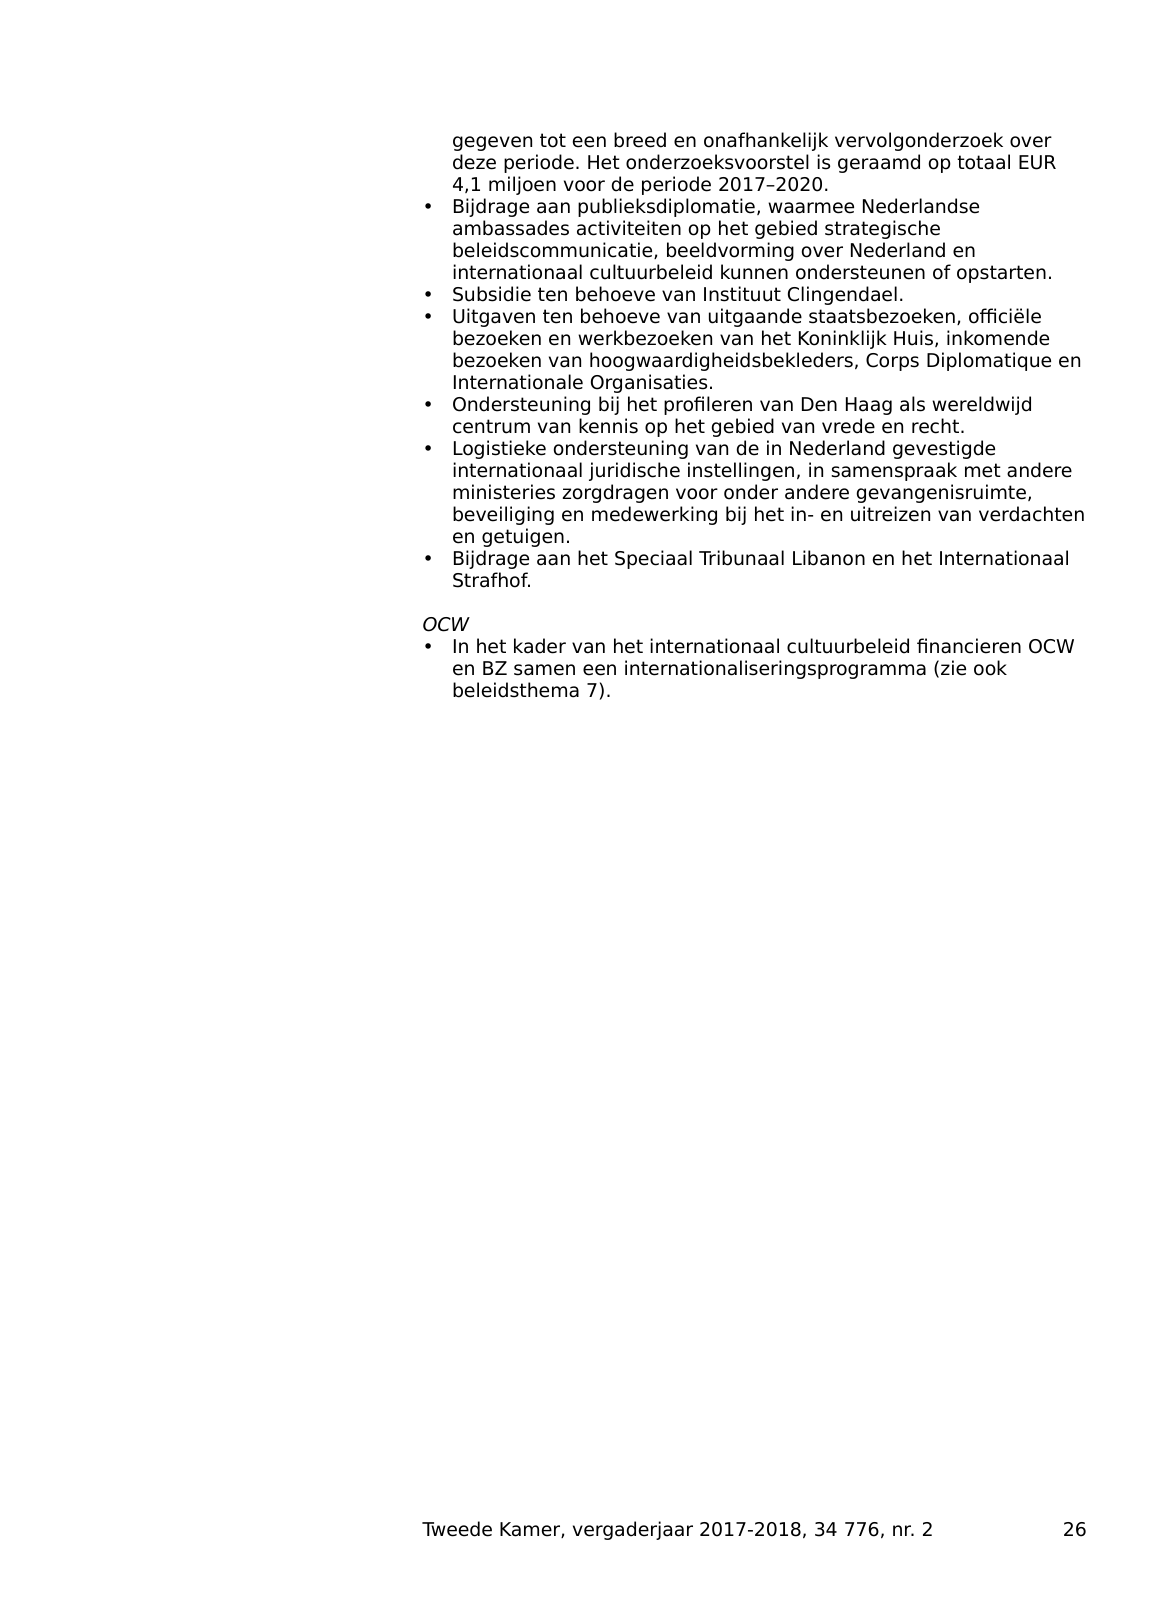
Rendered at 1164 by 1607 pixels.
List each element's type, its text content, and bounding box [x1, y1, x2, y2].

text • Logistieke ondersteuning van de in Nederland gevestigde internationaal juridische instellingen, in samenspraak met andere ministeries zorgdragen voor onder andere gevangenisruimte, beveiliging en medewerking bij het in- en uitreizen van verdachten en getuigen. [422, 438, 1087, 547]
subtitle OCW [422, 614, 1087, 636]
text • Ondersteuning bij het profileren van Den Haag als wereldwijd centrum van kennis op het gebied van vrede en recht. [422, 394, 1087, 438]
text • In het kader van het internationaal cultuurbeleid financieren OCW en BZ samen een internationaliseringsprogramma (zie ook beleidsthema 7). [422, 636, 1087, 702]
text • Uitgaven ten behoeve van uitgaande staatsbezoeken, officiële bezoeken en werkbezoeken van het Koninklijk Huis, inkomende bezoeken van hoogwaardigheidsbekleders, Corps Diplomatique en Internationale Organisaties. [422, 306, 1087, 394]
text • Bijdrage aan publieksdiplomatie, waarmee Nederlandse ambassades activiteiten op het gebied strategische beleidscommunicatie, beeldvorming over Nederland en internationaal cultuurbeleid kunnen ondersteunen of opstarten. [422, 196, 1087, 284]
text • Subsidie ten behoeve van Instituut Clingendael. [422, 284, 1087, 306]
text gegeven tot een breed en onafhankelijk vervolgonderzoek over deze periode. Het onderzoeksvoorstel is geraamd op totaal EUR 4,1 miljoen voor de periode 2017–2020. [422, 130, 1087, 196]
text • Bijdrage aan het Speciaal Tribunaal Libanon en het Internationaal Strafhof. [422, 547, 1087, 591]
